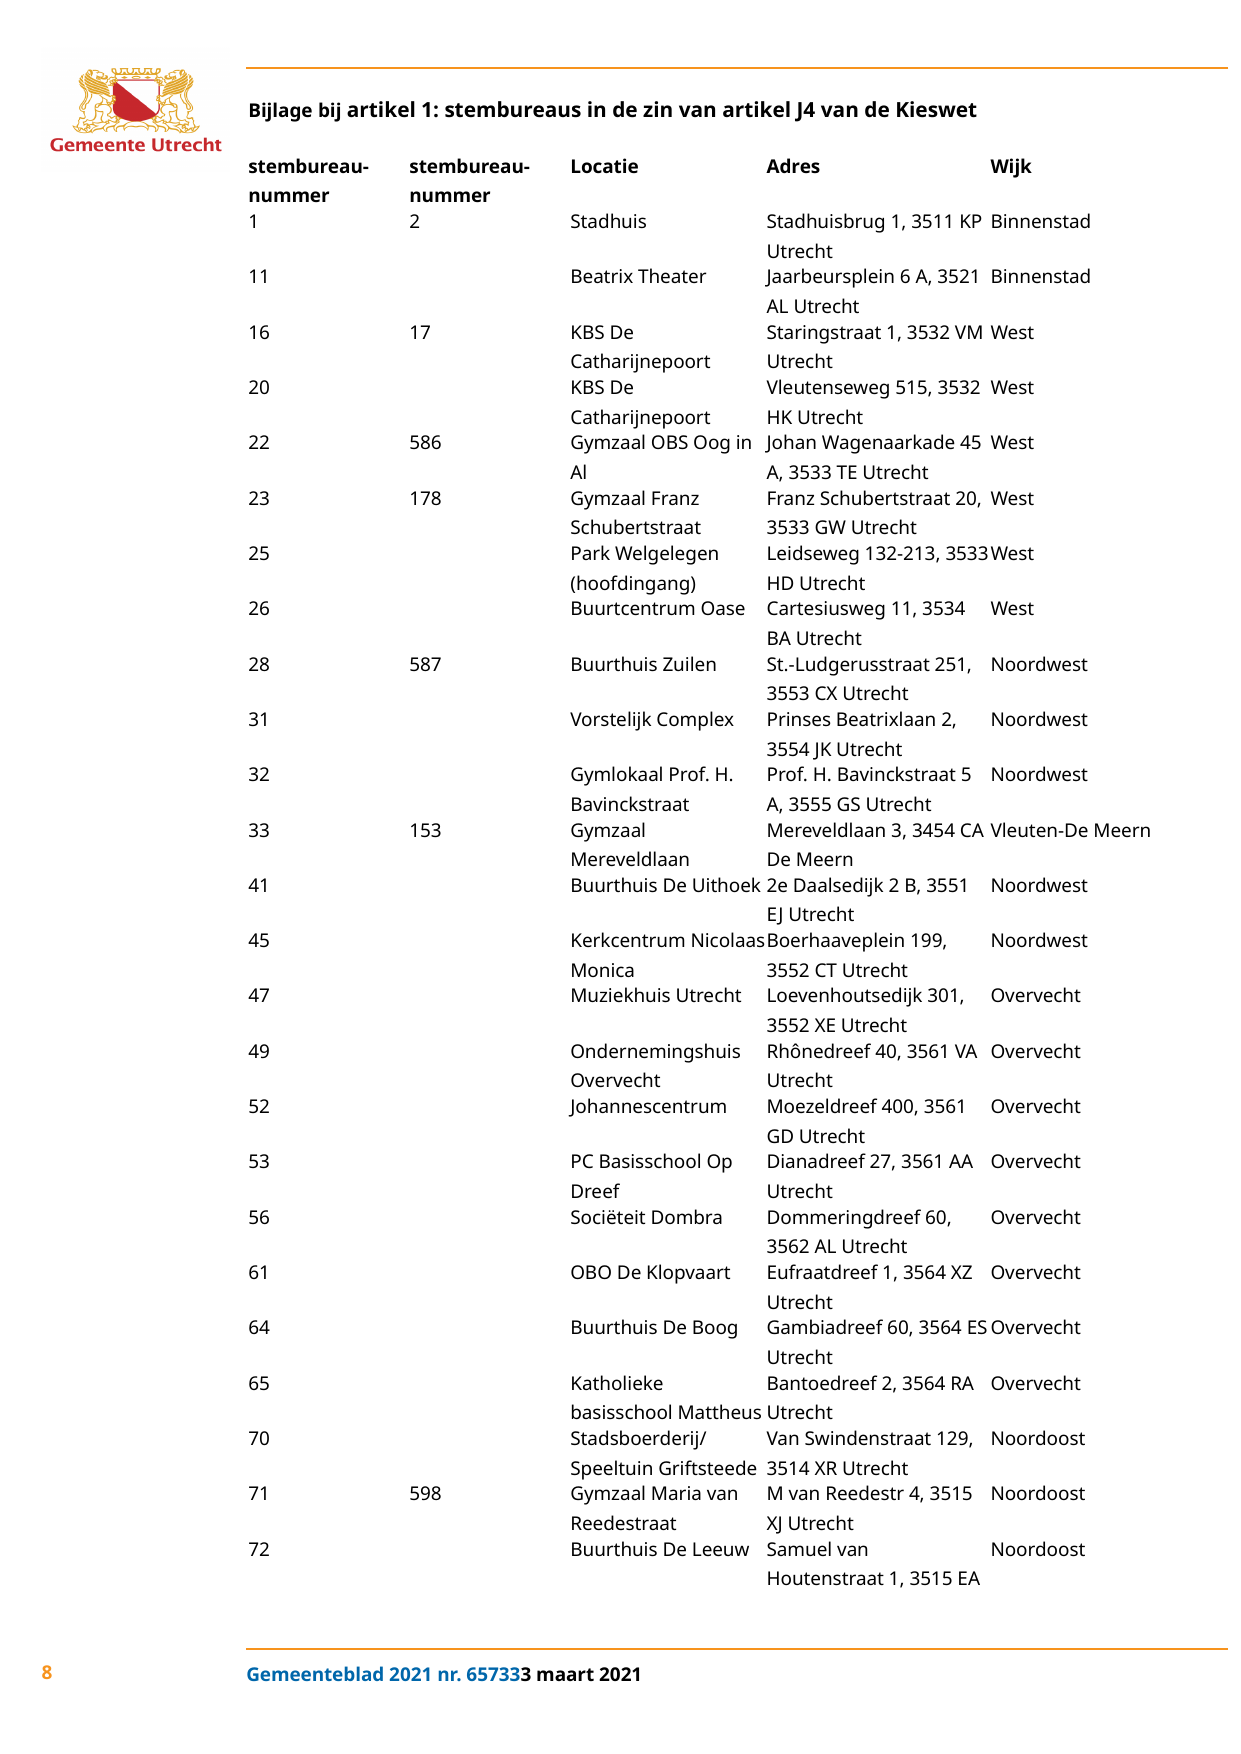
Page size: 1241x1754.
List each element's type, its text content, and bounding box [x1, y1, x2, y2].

table_cell Noordwest [990, 761, 1152, 817]
table_cell Cartesiusweg 11, 3534 BA Utrecht [766, 596, 990, 651]
table_cell 64 [248, 1315, 409, 1370]
table_cell Noordwest [990, 651, 1152, 706]
table_cell [409, 761, 570, 817]
table_cell Van Swindenstraat 129, 3514 XR Utrecht [766, 1425, 990, 1481]
table_cell 28 [248, 651, 409, 706]
table_cell 41 [248, 872, 409, 927]
picture [41, 47, 231, 172]
table_cell Buurthuis Zuilen [570, 651, 766, 706]
table_cell Stadhuisbrug 1, 3511 KP Utrecht [766, 208, 990, 264]
table_cell 1 [248, 208, 409, 264]
table_cell Eufraatdreef 1, 3564 XZ Utrecht [766, 1259, 990, 1314]
table_cell Leidseweg 132-213, 3533 HD Utrecht [766, 540, 990, 596]
table_cell West [990, 540, 1152, 596]
table_cell Franz Schubertstraat 20, 3533 GW Utrecht [766, 485, 990, 540]
table_cell Overvecht [990, 983, 1152, 1038]
table_cell 178 [409, 485, 570, 540]
table_cell 72 [248, 1536, 409, 1591]
table_header stembureau-nummer [248, 153, 409, 208]
text Bijlage bij artikel 1: stembureaus in de zin van artikel J4 van de Kieswet [248, 95, 1152, 123]
table_cell Overvecht [990, 1204, 1152, 1259]
table_cell Overvecht [990, 1093, 1152, 1149]
table_cell Noordwest [990, 928, 1152, 983]
table_cell West [990, 596, 1152, 651]
table_cell [409, 264, 570, 319]
table_cell St.-Ludgerusstraat 251, 3553 CX Utrecht [766, 651, 990, 706]
table_cell 153 [409, 817, 570, 872]
table_cell [409, 1315, 570, 1370]
table_cell Jaarbeursplein 6 A, 3521 AL Utrecht [766, 264, 990, 319]
table_cell West [990, 430, 1152, 485]
table_cell PC Basisschool Op Dreef [570, 1149, 766, 1204]
table_cell Noordwest [990, 872, 1152, 927]
table_cell [409, 1536, 570, 1591]
table_cell 22 [248, 430, 409, 485]
table_cell [409, 1093, 570, 1149]
table_cell [409, 1425, 570, 1481]
table_cell 11 [248, 264, 409, 319]
table_cell 586 [409, 430, 570, 485]
table_cell 17 [409, 319, 570, 374]
table_cell Staringstraat 1, 3532 VM Utrecht [766, 319, 990, 374]
table_cell Katholieke basisschool Mattheus [570, 1370, 766, 1425]
table_cell [409, 706, 570, 761]
table_cell 2e Daalsedijk 2 B, 3551 EJ Utrecht [766, 872, 990, 927]
table_cell 47 [248, 983, 409, 1038]
table_cell [409, 983, 570, 1038]
table_cell Buurthuis De Leeuw [570, 1536, 766, 1591]
table_header Adres [766, 153, 990, 208]
table_cell 49 [248, 1038, 409, 1093]
table_cell Binnenstad [990, 264, 1152, 319]
table_cell Gymlokaal Prof. H. Bavinckstraat [570, 761, 766, 817]
table_cell 56 [248, 1204, 409, 1259]
table_cell 26 [248, 596, 409, 651]
table_cell 16 [248, 319, 409, 374]
table_cell M van Reedestr 4, 3515 XJ Utrecht [766, 1481, 990, 1536]
table_cell 2 [409, 208, 570, 264]
table_cell [409, 1149, 570, 1204]
table_cell Noordoost [990, 1425, 1152, 1481]
table_cell Gymzaal OBS Oog in Al [570, 430, 766, 485]
table_cell Bantoedreef 2, 3564 RA Utrecht [766, 1370, 990, 1425]
table_cell West [990, 319, 1152, 374]
table_cell Dianadreef 27, 3561 AA Utrecht [766, 1149, 990, 1204]
table_cell KBS De Catharijnepoort [570, 374, 766, 429]
table_cell 587 [409, 651, 570, 706]
table_cell 65 [248, 1370, 409, 1425]
table_cell Buurthuis De Uithoek [570, 872, 766, 927]
table_cell Mereveldlaan 3, 3454 CA De Meern [766, 817, 990, 872]
table_cell Prinses Beatrixlaan 2, 3554 JK Utrecht [766, 706, 990, 761]
table_cell Noordwest [990, 706, 1152, 761]
table_cell 20 [248, 374, 409, 429]
table_cell Samuel van Houtenstraat 1, 3515 EA [766, 1536, 990, 1591]
table_cell [409, 1259, 570, 1314]
table_cell Moezeldreef 400, 3561 GD Utrecht [766, 1093, 990, 1149]
table_cell Binnenstad [990, 208, 1152, 264]
table_cell 45 [248, 928, 409, 983]
table_cell [409, 596, 570, 651]
table_cell [409, 872, 570, 927]
table_cell 23 [248, 485, 409, 540]
table_cell Overvecht [990, 1038, 1152, 1093]
table_cell OBO De Klopvaart [570, 1259, 766, 1314]
table_cell Johan Wagenaarkade 45 A, 3533 TE Utrecht [766, 430, 990, 485]
table_cell Kerkcentrum Nicolaas Monica [570, 928, 766, 983]
table_cell 53 [248, 1149, 409, 1204]
table_cell Gambiadreef 60, 3564 ES Utrecht [766, 1315, 990, 1370]
table_cell [409, 1370, 570, 1425]
table_cell West [990, 485, 1152, 540]
table_cell Boerhaaveplein 199, 3552 CT Utrecht [766, 928, 990, 983]
table_cell 70 [248, 1425, 409, 1481]
table_cell 52 [248, 1093, 409, 1149]
table_cell Gymzaal Maria van Reedestraat [570, 1481, 766, 1536]
table_cell Vorstelijk Complex [570, 706, 766, 761]
table_cell Park Welgelegen (hoofdingang) [570, 540, 766, 596]
table_cell Noordoost [990, 1536, 1152, 1591]
table_header Wijk [990, 153, 1152, 208]
table_cell Overvecht [990, 1315, 1152, 1370]
table_cell Dommeringdreef 60, 3562 AL Utrecht [766, 1204, 990, 1259]
table_cell Buurthuis De Boog [570, 1315, 766, 1370]
table_cell Sociëteit Dombra [570, 1204, 766, 1259]
table_cell Johannescentrum [570, 1093, 766, 1149]
table_header Locatie [570, 153, 766, 208]
table_cell Noordoost [990, 1481, 1152, 1536]
table_cell Vleutenseweg 515, 3532 HK Utrecht [766, 374, 990, 429]
table_cell [409, 1204, 570, 1259]
table_cell Rhônedreef 40, 3561 VA Utrecht [766, 1038, 990, 1093]
table_cell 31 [248, 706, 409, 761]
table_cell 33 [248, 817, 409, 872]
table_cell Stadhuis [570, 208, 766, 264]
table_cell 598 [409, 1481, 570, 1536]
table_cell Ondernemingshuis Overvecht [570, 1038, 766, 1093]
table_cell Gymzaal Mereveldlaan [570, 817, 766, 872]
table_cell 32 [248, 761, 409, 817]
table_cell Stadsboerderij/Speeltuin Griftsteede [570, 1425, 766, 1481]
table_cell Buurtcentrum Oase [570, 596, 766, 651]
table_cell Overvecht [990, 1149, 1152, 1204]
table_cell 61 [248, 1259, 409, 1314]
table_cell Overvecht [990, 1370, 1152, 1425]
table_cell West [990, 374, 1152, 429]
table_cell Overvecht [990, 1259, 1152, 1314]
table_cell Muziekhuis Utrecht [570, 983, 766, 1038]
table_cell Vleuten-De Meern [990, 817, 1152, 872]
table_header stembureau-nummer [409, 153, 570, 208]
table_cell 25 [248, 540, 409, 596]
table_cell Beatrix Theater [570, 264, 766, 319]
table_cell Gymzaal Franz Schubertstraat [570, 485, 766, 540]
table_cell [409, 374, 570, 429]
table_cell [409, 928, 570, 983]
table_cell Loevenhoutsedijk 301, 3552 XE Utrecht [766, 983, 990, 1038]
table_cell [409, 540, 570, 596]
table_cell [409, 1038, 570, 1093]
table_cell Prof. H. Bavinckstraat 5 A, 3555 GS Utrecht [766, 761, 990, 817]
table_cell 71 [248, 1481, 409, 1536]
table_cell KBS De Catharijnepoort [570, 319, 766, 374]
